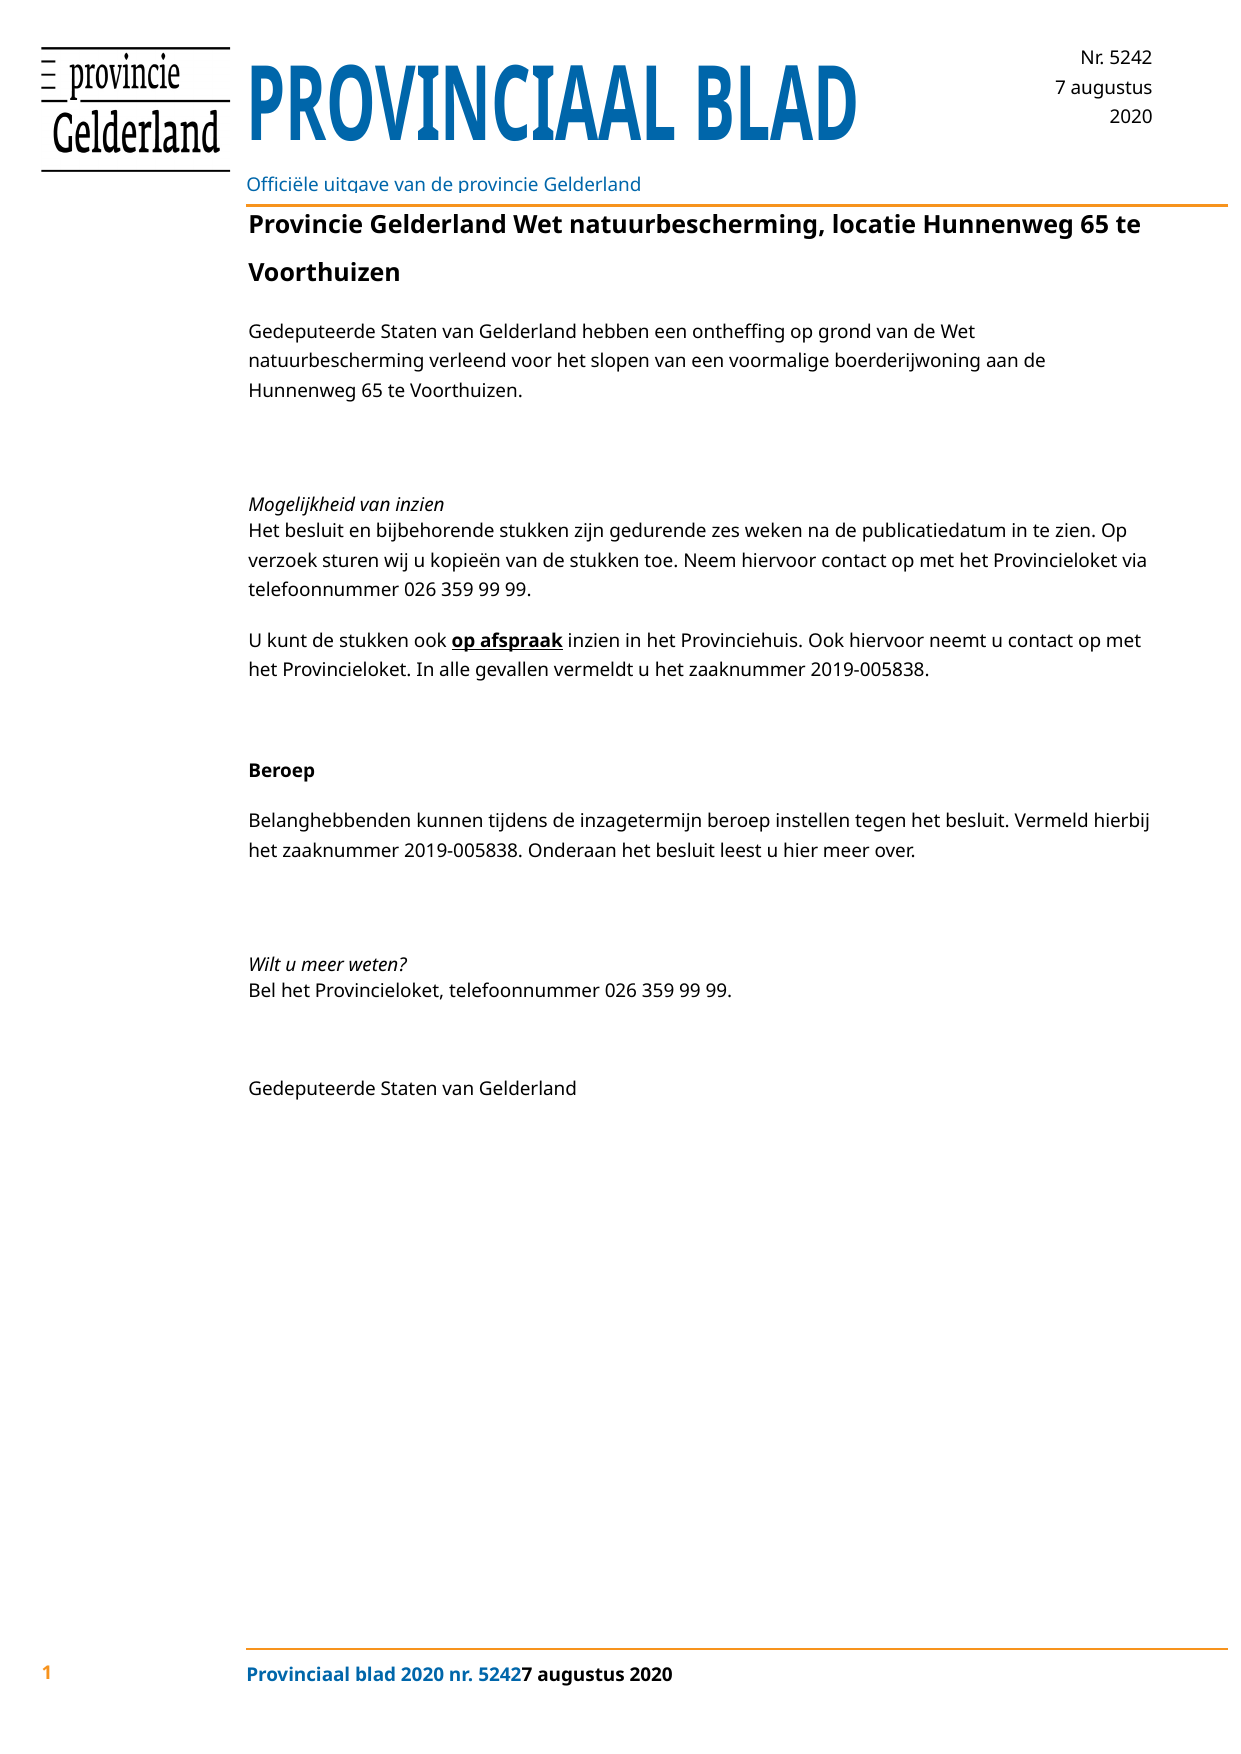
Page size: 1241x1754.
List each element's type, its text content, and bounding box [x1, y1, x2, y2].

text Wilt u meer weten? [248, 952, 1152, 977]
picture [41, 47, 231, 172]
text Mogelijkheid van inzien [248, 491, 1152, 517]
text Bel het Provincieloket, telefoonnummer 026 359 99 99. [248, 977, 1152, 1003]
text Het besluit en bijbehorende stukken zijn gedurende zes weken na de publicatiedatum in te zien. Op verzoek sturen wij u kopieën van de stukken toe. Neem hiervoor contact op met het Provincieloket via telefoonnummer 026 359 99 99. [248, 517, 1152, 602]
text U kunt de stukken ook op afspraak inzien in het Provinciehuis. Ook hiervoor neemt u contact op met het Provincieloket. In alle gevallen vermeldt u het zaaknummer 2019-005838. [248, 627, 1152, 682]
text Gedeputeerde Staten van Gelderland hebben een ontheffing op grond van de Wet natuurbescherming verleend voor het slopen van een voormalige boerderijwoning aan de Hunnenweg 65 te Voorthuizen. [248, 318, 1152, 403]
text Beroep [248, 757, 1152, 783]
text Belanghebbenden kunnen tijdens de inzagetermijn beroep instellen tegen het besluit. Vermeld hierbij het zaaknummer 2019-005838. Onderaan het besluit leest u hier meer over. [248, 808, 1152, 863]
text Gedeputeerde Staten van Gelderland [248, 1076, 1152, 1101]
text Provincie Gelderland Wet natuurbescherming, locatie Hunnenweg 65 te Voorthuizen [248, 207, 1152, 288]
